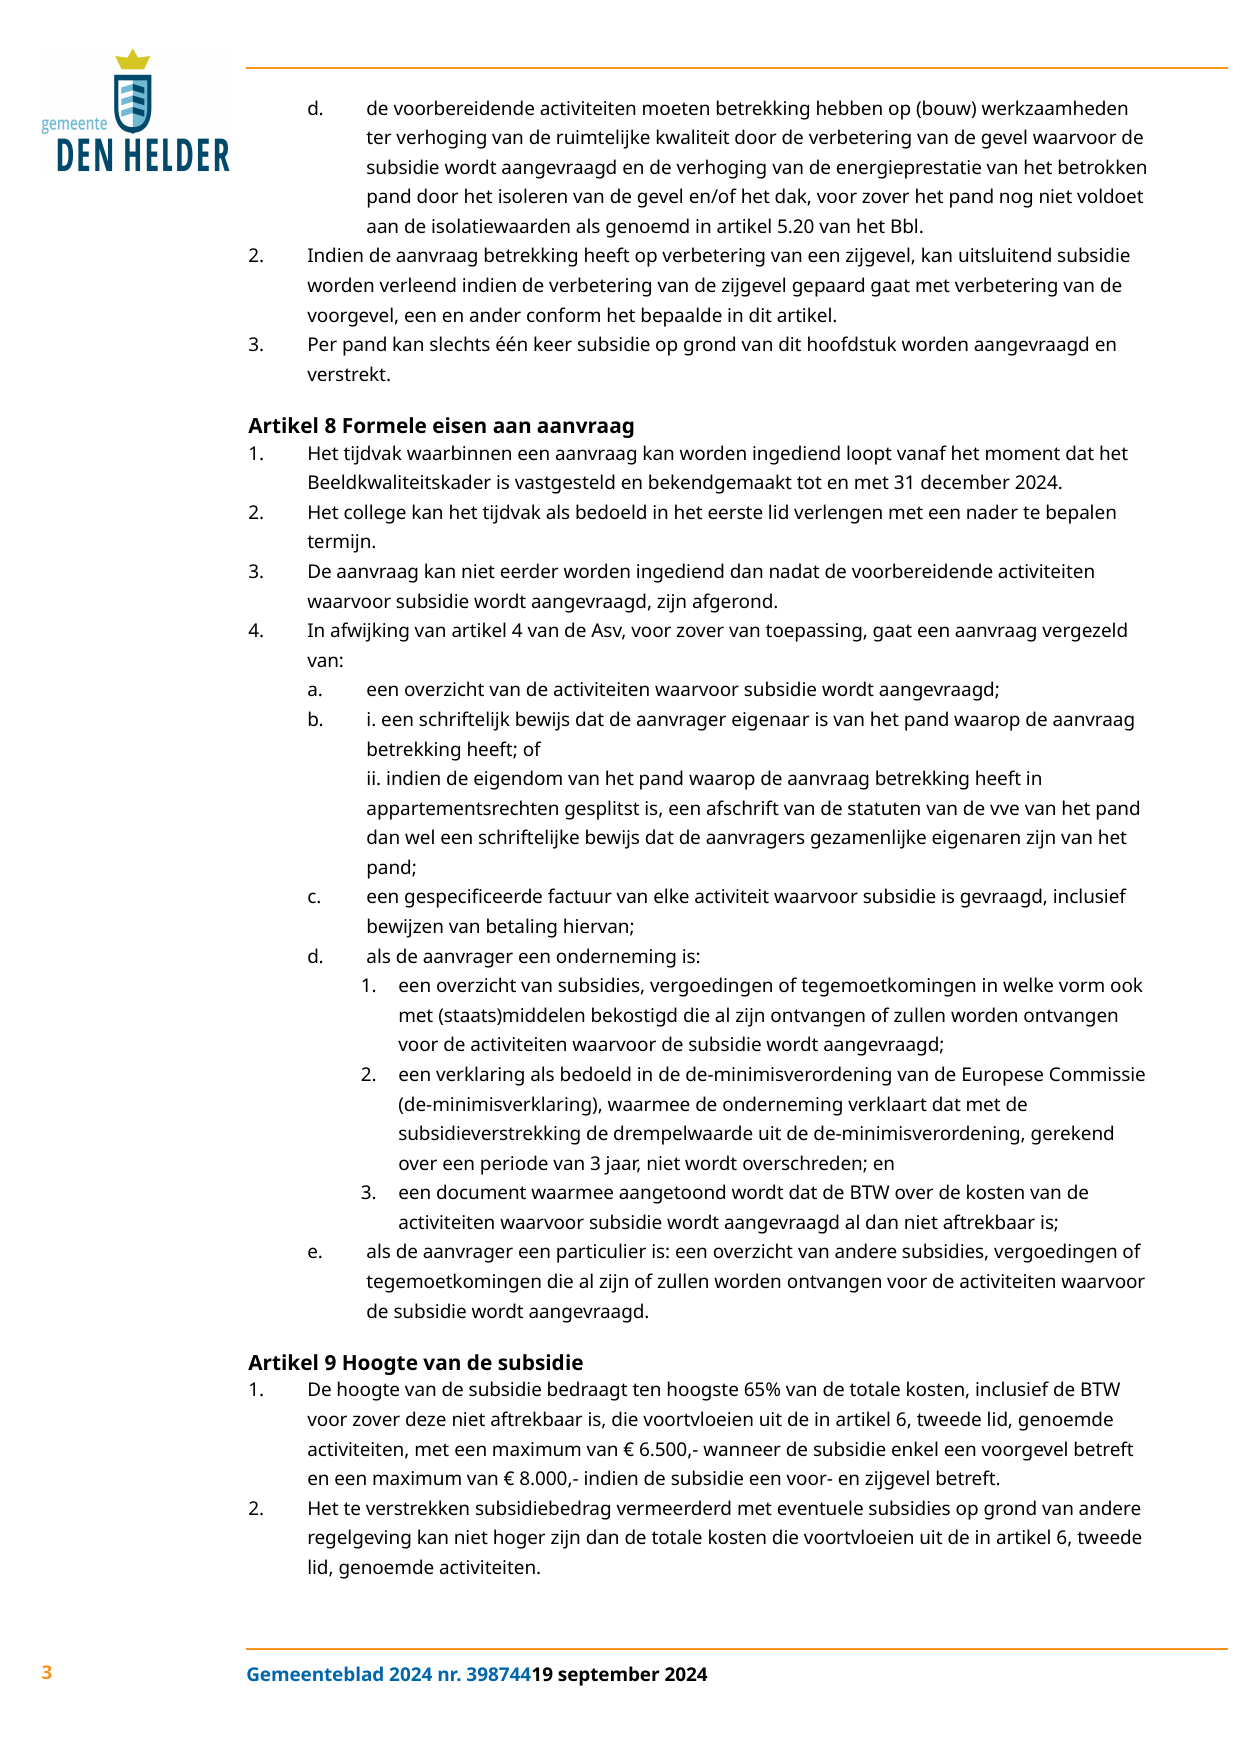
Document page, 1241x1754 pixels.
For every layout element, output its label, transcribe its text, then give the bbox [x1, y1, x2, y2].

list i. een schriftelijk bewijs dat de aanvrager eigenaar is van het pand waarop de aanvraag betrekking heeft; of [307, 706, 1152, 761]
list In afwijking van artikel 4 van de Asv, voor zover van toepassing, gaat een aanvraag vergezeld van: [248, 617, 1152, 673]
list ii. indien de eigendom van het pand waarop de aanvraag betrekking heeft in appartementsrechten gesplitst is, een afschrift van de statuten van de vve van het pand dan wel een schriftelijke bewijs dat de aanvragers gezamenlijke eigenaren zijn van het pand; [307, 765, 1152, 880]
picture [41, 47, 231, 172]
picture [220, 160, 224, 172]
list een gespecificeerde factuur van elke activiteit waarvoor subsidie is gevraagd, inclusief bewijzen van betaling hiervan; [307, 884, 1152, 939]
text Artikel 8 Formele eisen aan aanvraag [248, 411, 1152, 440]
picture [130, 157, 135, 172]
picture [182, 144, 187, 165]
list Per pand kan slechts één keer subsidie op grond van dit hoofdstuk worden aangevraagd en verstrekt. [248, 331, 1152, 387]
list als de aanvrager een onderneming is: [307, 943, 1152, 968]
picture [63, 144, 68, 165]
list een document waarmee aangetoond wordt dat de BTW over de kosten van de activiteiten waarvoor subsidie wordt aangevraagd al dan niet aftrekbaar is; [361, 1179, 1152, 1235]
list een overzicht van subsidies, vergoedingen of tegemoetkomingen in welke vorm ook met (staats)middelen bekostigd die al zijn ontvangen of zullen worden ontvangen voor de activiteiten waarvoor de subsidie wordt aangevraagd; [361, 972, 1152, 1057]
list als de aanvrager een particulier is: een overzicht van andere subsidies, vergoedingen of tegemoetkomingen die al zijn of zullen worden ontvangen voor de activiteiten waarvoor de subsidie wordt aangevraagd. [307, 1239, 1152, 1323]
list De aanvraag kan niet eerder worden ingediend dan nadat de voorbereidende activiteiten waarvoor subsidie wordt aangevraagd, zijn afgerond. [248, 558, 1152, 613]
list een overzicht van de activiteiten waarvoor subsidie wordt aangevraagd; [307, 677, 1152, 702]
list een verklaring als bedoeld in de de-minimisverordening van de Europese Commissie (de-minimisverklaring), waarmee de onderneming verklaart dat met de subsidieverstrekking de drempelwaarde uit de de-minimisverordening, gerekend over een periode van 3 jaar, niet wordt overschreden; en [361, 1061, 1152, 1176]
text Artikel 9 Hoogte van de subsidie [248, 1348, 1152, 1377]
list Het tijdvak waarbinnen een aanvraag kan worden ingediend loopt vanaf het moment dat het Beeldkwaliteitskader is vastgesteld en bekendgemaakt tot en met 31 december 2024. [248, 440, 1152, 495]
list Het college kan het tijdvak als bedoeld in het eerste lid verlengen met een nader te bepalen termijn. [248, 499, 1152, 554]
list Indien de aanvraag betrekking heeft op verbetering van een zijgevel, kan uitsluitend subsidie worden verleend indien de verbetering van de zijgevel gepaard gaat met verbetering van de voorgevel, een en ander conform het bepaalde in dit artikel. [248, 243, 1152, 328]
list De hoogte van de subsidie bedraagt ten hoogste 65% van de totale kosten, inclusief de BTW voor zover deze niet aftrekbaar is, die voortvloeien uit de in artikel 6, tweede lid, genoemde activiteiten, met een maximum van € 6.500,- wanneer de subsidie enkel een voorgevel betreft en een maximum van € 8.000,- indien de subsidie een voor- en zijgevel betreft. [248, 1377, 1152, 1491]
picture [100, 154, 106, 172]
list de voorbereidende activiteiten moeten betrekking hebben op (bouw) werkzaamheden ter verhoging van de ruimtelijke kwaliteit door de verbetering van de gevel waarvoor de subsidie wordt aangevraagd en de verhoging van de energieprestatie van het betrokken pand door het isoleren van de gevel en/of het dak, voor zover het pand nog niet voldoet aan de isolatiewaarden als genoemd in artikel 5.20 van het Bbl. [307, 95, 1152, 239]
list Het te verstrekken subsidiebedrag vermeerderd met eventuele subsidies op grond van andere regelgeving kan niet hoger zijn dan de totale kosten die voortvloeien uit de in artikel 6, tweede lid, genoemde activiteiten. [248, 1495, 1152, 1580]
